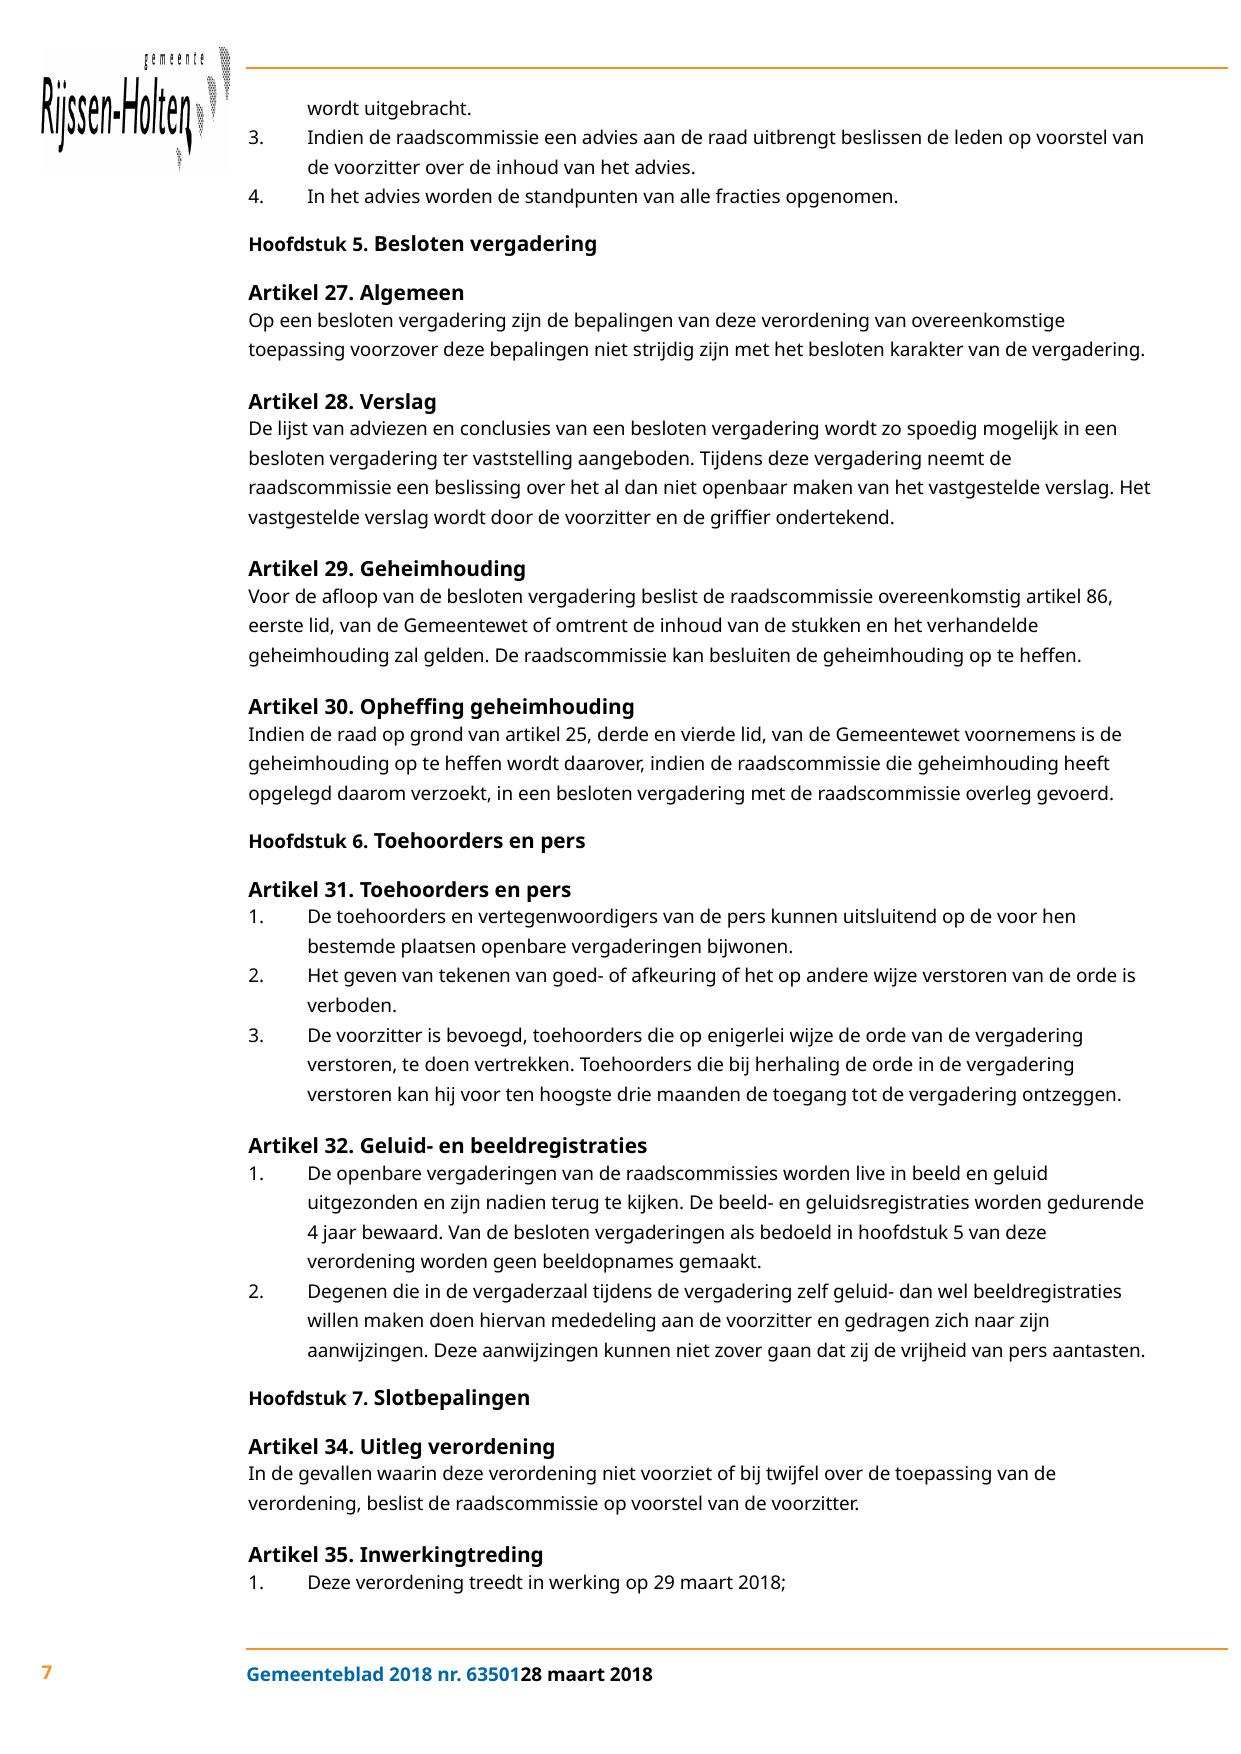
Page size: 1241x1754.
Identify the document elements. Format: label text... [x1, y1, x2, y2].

text Artikel 32. Geluid- en beeldregistraties [248, 1131, 1152, 1160]
text Voor de afloop van de besloten vergadering beslist de raadscommissie overeenkomstig artikel 86, eerste lid, van de Gemeentewet of omtrent de inhoud van de stukken en het verhandelde geheimhouding zal gelden. De raadscommissie kan besluiten de geheimhouding op te heffen. [248, 583, 1152, 668]
list De toehoorders en vertegenwoordigers van de pers kunnen uitsluitend op de voor hen bestemde plaatsen openbare vergaderingen bijwonen. [248, 903, 1152, 959]
text In de gevallen waarin deze verordening niet voorziet of bij twijfel over de toepassing van de verordening, beslist de raadscommissie op voorstel van de voorzitter. [248, 1461, 1152, 1516]
list Degenen die in de vergaderzaal tijdens de vergadering zelf geluid- dan wel beeldregistraties willen maken doen hiervan mededeling aan de voorzitter en gedragen zich naar zijn aanwijzingen. Deze aanwijzingen kunnen niet zover gaan dat zij de vrijheid van pers aantasten. [248, 1278, 1152, 1363]
list In het advies worden de standpunten van alle fracties opgenomen. [248, 183, 1152, 209]
text Hoofdstuk 7. Slotbepalingen [248, 1383, 1152, 1411]
text Artikel 29. Geheimhouding [248, 554, 1152, 583]
list De openbare vergaderingen van de raadscommissies worden live in beeld en geluid uitgezonden en zijn nadien terug te kijken. De beeld- en geluidsregistraties worden gedurende 4 jaar bewaard. Van de besloten vergaderingen als bedoeld in hoofdstuk 5 van deze verordening worden geen beeldopnames gemaakt. [248, 1160, 1152, 1274]
text Artikel 28. Verslag [248, 387, 1152, 415]
text Artikel 27. Algemeen [248, 278, 1152, 307]
picture [41, 47, 231, 172]
text Artikel 31. Toehoorders en pers [248, 875, 1152, 903]
list Deze verordening treedt in werking op 29 maart 2018; [248, 1569, 1152, 1595]
text Artikel 34. Uitleg verordening [248, 1432, 1152, 1461]
text Artikel 35. Inwerkingtreding [248, 1541, 1152, 1569]
text Artikel 30. Opheffing geheimhouding [248, 692, 1152, 721]
text Hoofdstuk 5. Besloten vergadering [248, 229, 1152, 258]
list wordt uitgebracht. [248, 95, 1152, 121]
list Indien de raadscommissie een advies aan de raad uitbrengt beslissen de leden op voorstel van de voorzitter over de inhoud van het advies. [248, 124, 1152, 180]
list De voorzitter is bevoegd, toehoorders die op enigerlei wijze de orde van de vergadering verstoren, te doen vertrekken. Toehoorders die bij herhaling de orde in de vergadering verstoren kan hij voor ten hoogste drie maanden de toegang tot de vergadering ontzeggen. [248, 1022, 1152, 1107]
text Op een besloten vergadering zijn de bepalingen van deze verordening van overeenkomstige toepassing voorzover deze bepalingen niet strijdig zijn met het besloten karakter van de vergadering. [248, 307, 1152, 362]
text De lijst van adviezen en conclusies van een besloten vergadering wordt zo spoedig mogelijk in een besloten vergadering ter vaststelling aangeboden. Tijdens deze vergadering neemt de raadscommissie een beslissing over het al dan niet openbaar maken van het vastgestelde verslag. Het vastgestelde verslag wordt door de voorzitter en de griffier ondertekend. [248, 415, 1152, 530]
list Het geven van tekenen van goed- of afkeuring of het op andere wijze verstoren van de orde is verboden. [248, 963, 1152, 1018]
text Hoofdstuk 6. Toehoorders en pers [248, 826, 1152, 854]
text Indien de raad op grond van artikel 25, derde en vierde lid, van de Gemeentewet voornemens is de geheimhouding op te heffen wordt daarover, indien de raadscommissie die geheimhouding heeft opgelegd daarom verzoekt, in een besloten vergadering met de raadscommissie overleg gevoerd. [248, 721, 1152, 806]
